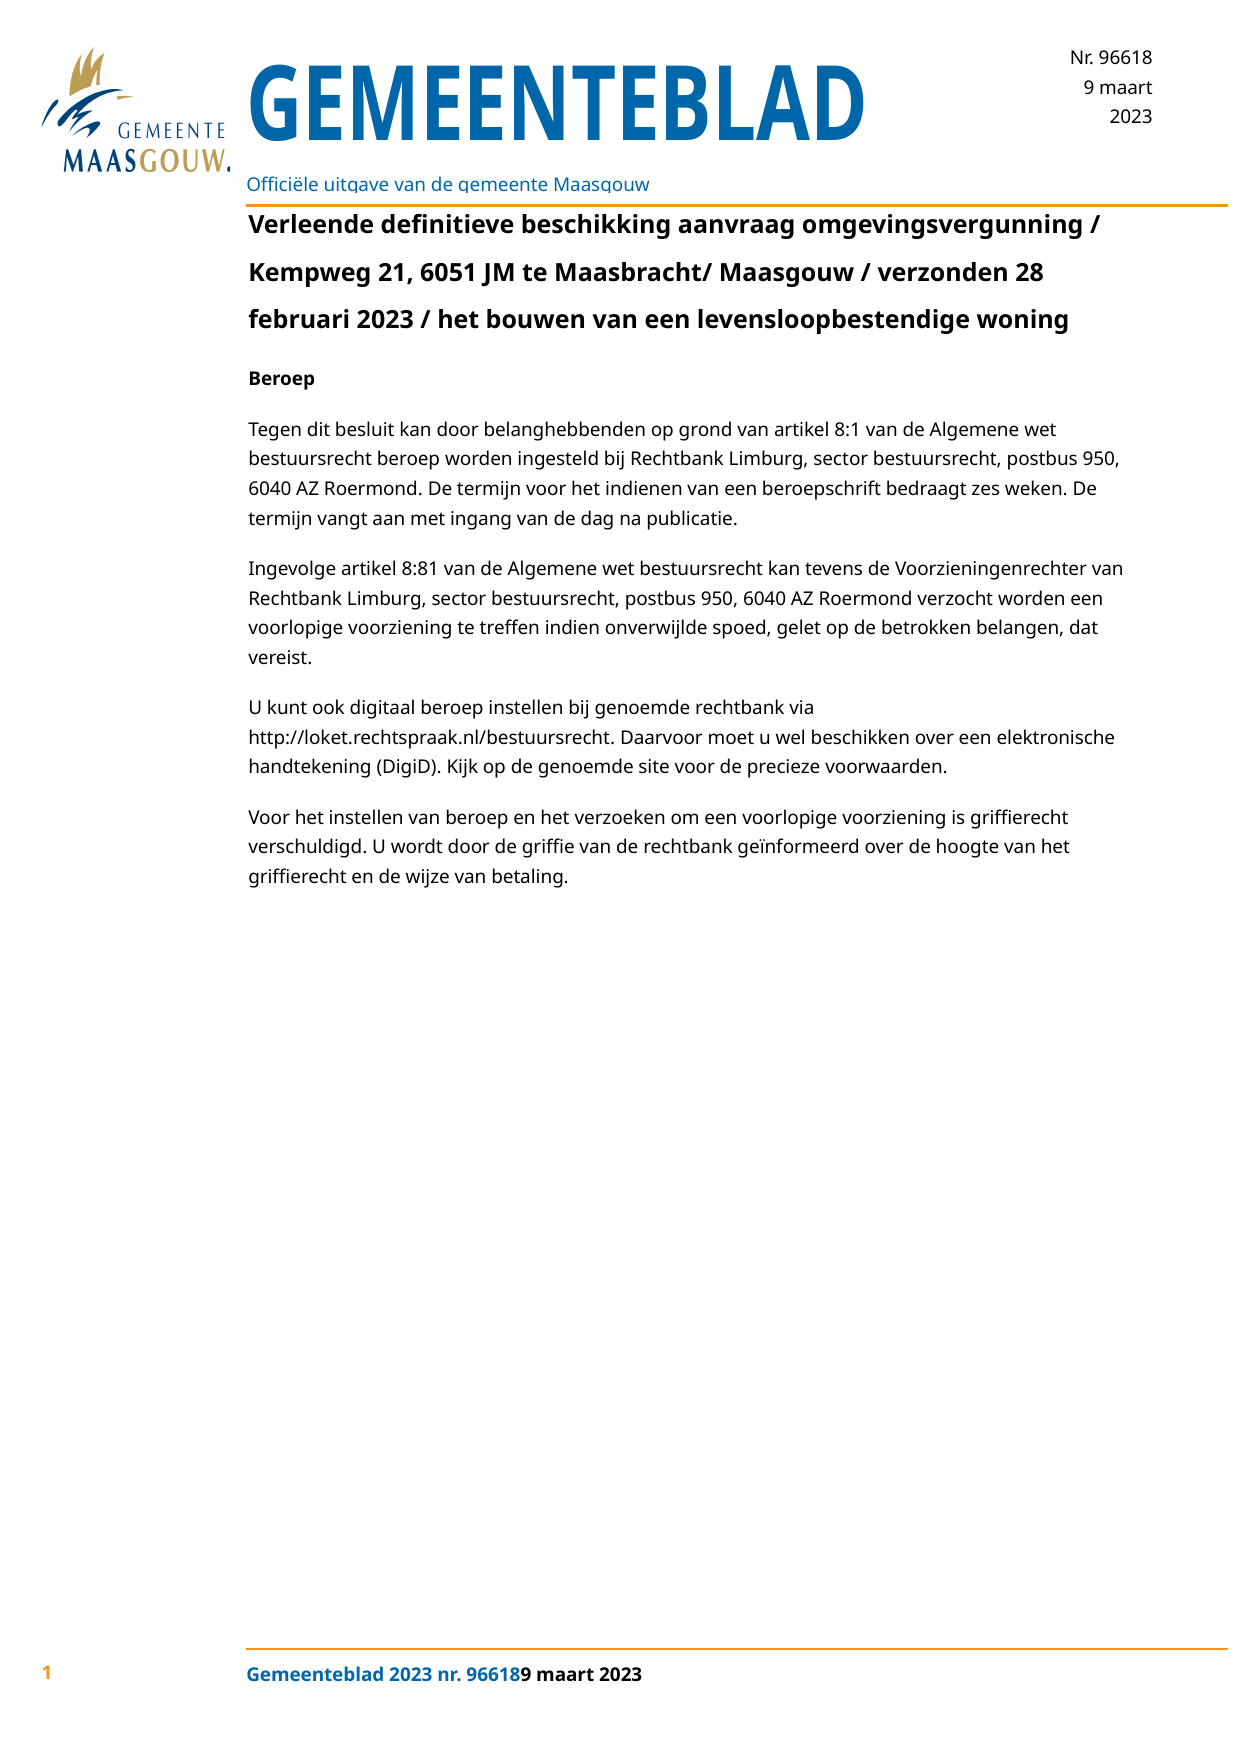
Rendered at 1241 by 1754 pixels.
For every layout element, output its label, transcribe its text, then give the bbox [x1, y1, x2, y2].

picture [41, 47, 231, 172]
text Beroep [248, 366, 1152, 391]
text Ingevolge artikel 8:81 van de Algemene wet bestuursrecht kan tevens de Voorzieningenrechter van Rechtbank Limburg, sector bestuursrecht, postbus 950, 6040 AZ Roermond verzocht worden een voorlopige voorziening te treffen indien onverwijlde spoed, gelet op de betrokken belangen, dat vereist. [248, 555, 1152, 669]
text U kunt ook digitaal beroep instellen bij genoemde rechtbank via http://loket.rechtspraak.nl/bestuursrecht. Daarvoor moet u wel beschikken over een elektronische handtekening (DigiD). Kijk op de genoemde site voor de precieze voorwaarden. [248, 694, 1152, 779]
text Voor het instellen van beroep en het verzoeken om een voorlopige voorziening is griffierecht verschuldigd. U wordt door de griffie van de rechtbank geïnformeerd over de hoogte van het griffierecht en de wijze van betaling. [248, 804, 1152, 889]
text Verleende definitieve beschikking aanvraag omgevingsvergunning / Kempweg 21, 6051 JM te Maasbracht/ Maasgouw / verzonden 28 februari 2023 / het bouwen van een levensloopbestendige woning [248, 207, 1152, 336]
text Tegen dit besluit kan door belanghebbenden op grond van artikel 8:1 van de Algemene wet bestuursrecht beroep worden ingesteld bij Rechtbank Limburg, sector bestuursrecht, postbus 950, 6040 AZ Roermond. De termijn voor het indienen van een beroepschrift bedraagt zes weken. De termijn vangt aan met ingang van de dag na publicatie. [248, 416, 1152, 530]
